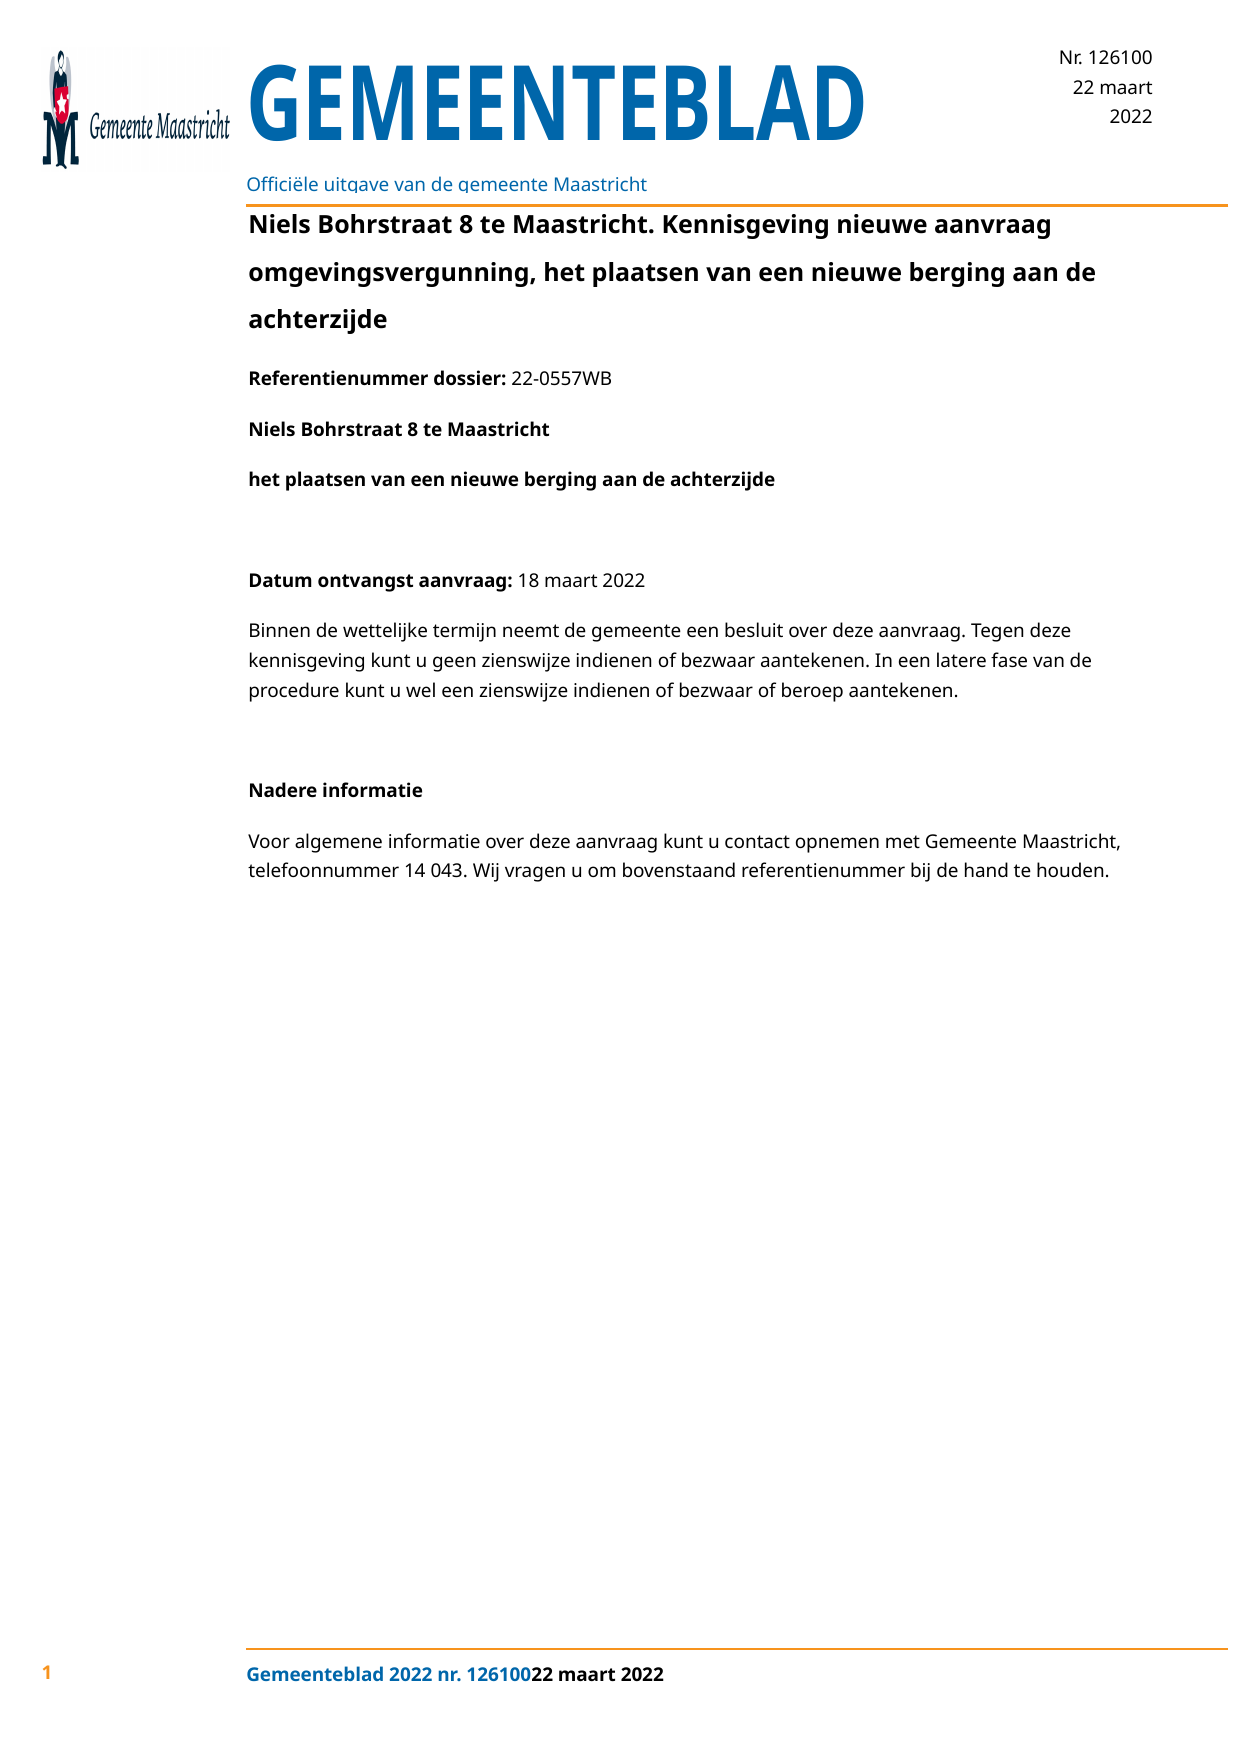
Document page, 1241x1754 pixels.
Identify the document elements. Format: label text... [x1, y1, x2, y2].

text Referentienummer dossier: 22-0557WB [248, 366, 1152, 391]
text Niels Bohrstraat 8 te Maastricht [248, 416, 1152, 442]
text Nadere informatie [248, 778, 1152, 803]
text Voor algemene informatie over deze aanvraag kunt u contact opnemen met Gemeente Maastricht, telefoonnummer 14 043. Wij vragen u om bovenstaand referentienummer bij de hand te houden. [248, 828, 1152, 883]
text Binnen de wettelijke termijn neemt de gemeente een besluit over deze aanvraag. Tegen deze kennisgeving kunt u geen zienswijze indienen of bezwaar aantekenen. In een latere fase van de procedure kunt u wel een zienswijze indienen of bezwaar of beroep aantekenen. [248, 618, 1152, 702]
picture [41, 47, 231, 172]
text Datum ontvangst aanvraag: 18 maart 2022 [248, 567, 1152, 593]
text Niels Bohrstraat 8 te Maastricht. Kennisgeving nieuwe aanvraag omgevingsvergunning, het plaatsen van een nieuwe berging aan de achterzijde [248, 207, 1152, 336]
text het plaatsen van een nieuwe berging aan de achterzijde [248, 466, 1152, 492]
